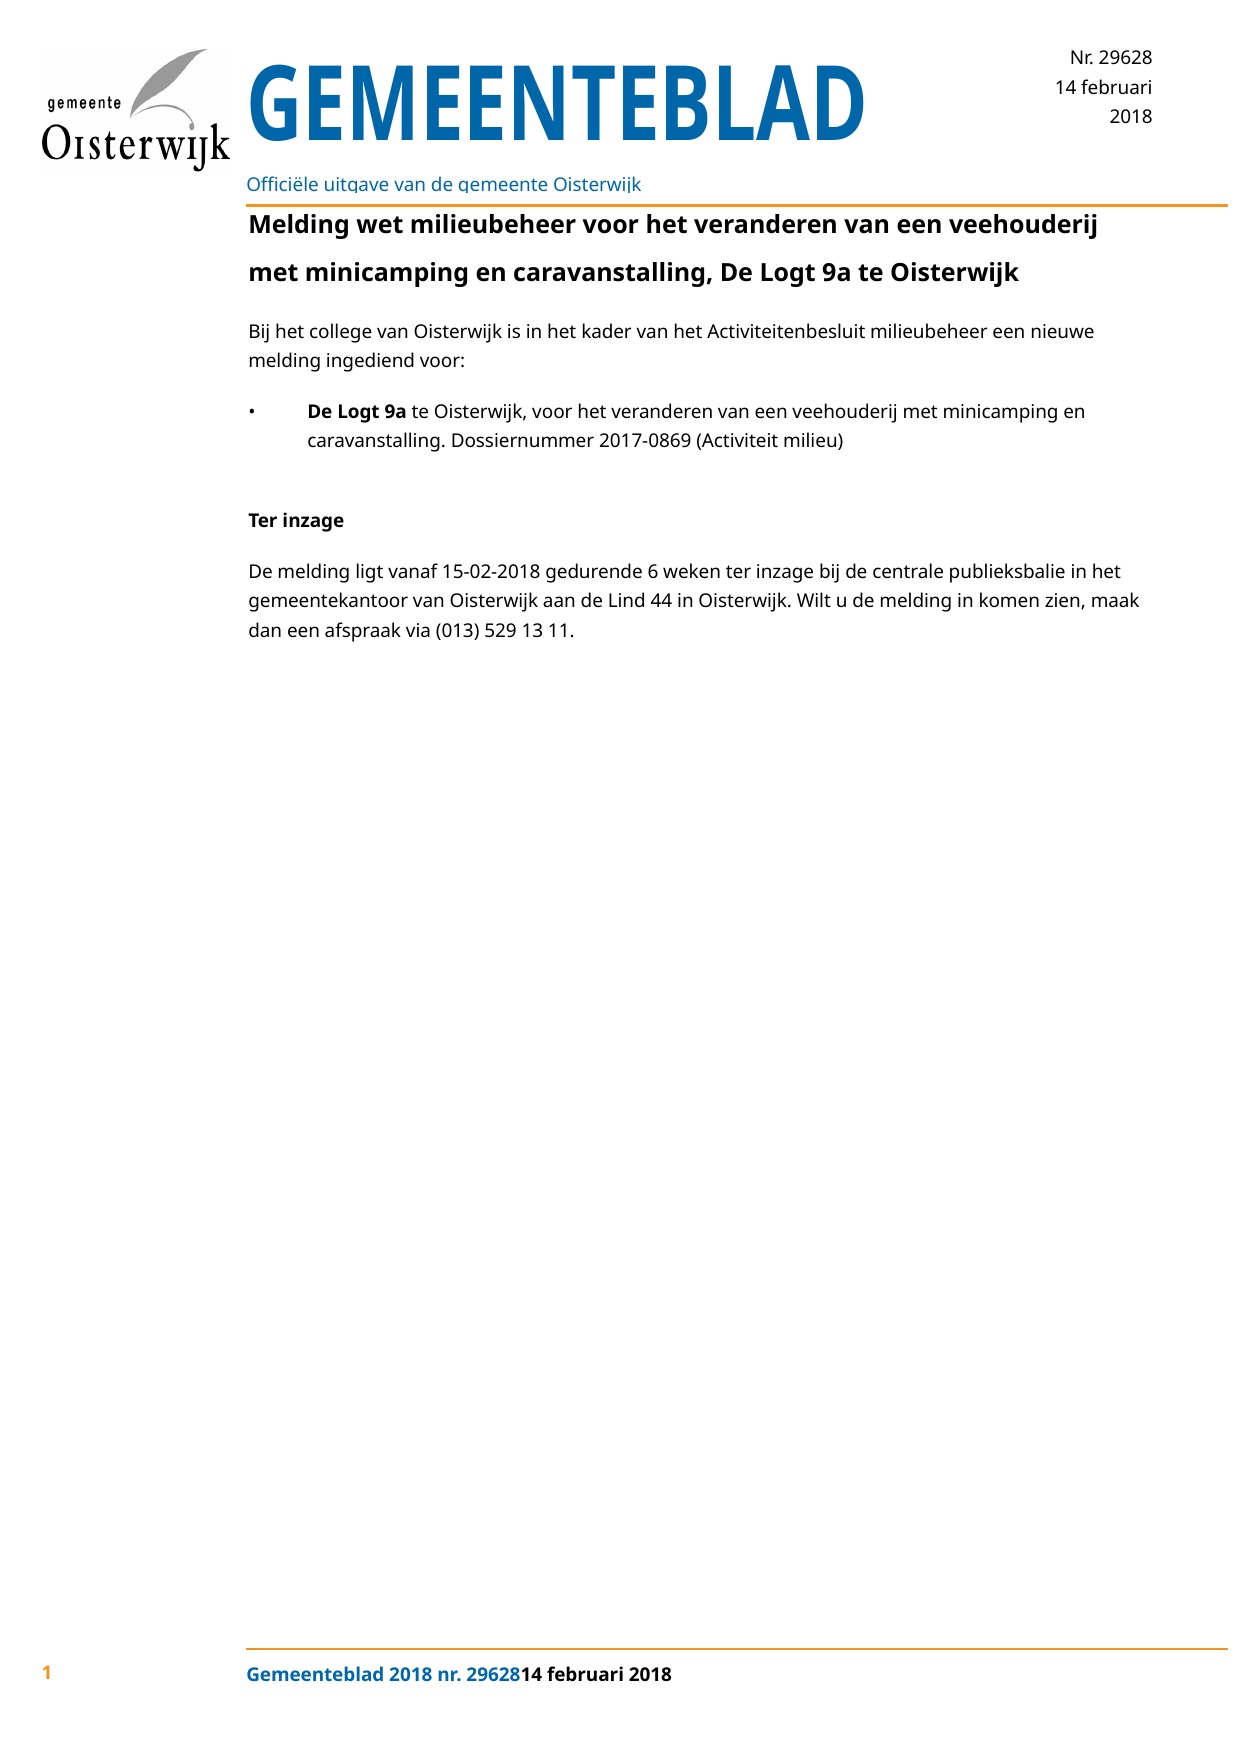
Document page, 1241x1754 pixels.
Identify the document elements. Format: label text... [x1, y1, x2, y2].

text Ter inzage [248, 507, 1152, 533]
text Bij het college van Oisterwijk is in het kader van het Activiteitenbesluit milieubeheer een nieuwe melding ingediend voor: [248, 318, 1152, 373]
text Melding wet milieubeheer voor het veranderen van een veehouderij met minicamping en caravanstalling, De Logt 9a te Oisterwijk [248, 207, 1152, 288]
list De Logt 9a te Oisterwijk, voor het veranderen van een veehouderij met minicamping en caravanstalling. Dossiernummer 2017-0869 (Activiteit milieu) [248, 398, 1152, 453]
picture [41, 47, 231, 172]
text De melding ligt vanaf 15-02-2018 gedurende 6 weken ter inzage bij de centrale publieksbalie in het gemeentekantoor van Oisterwijk aan de Lind 44 in Oisterwijk. Wilt u de melding in komen zien, maak dan een afspraak via (013) 529 13 11. [248, 558, 1152, 643]
